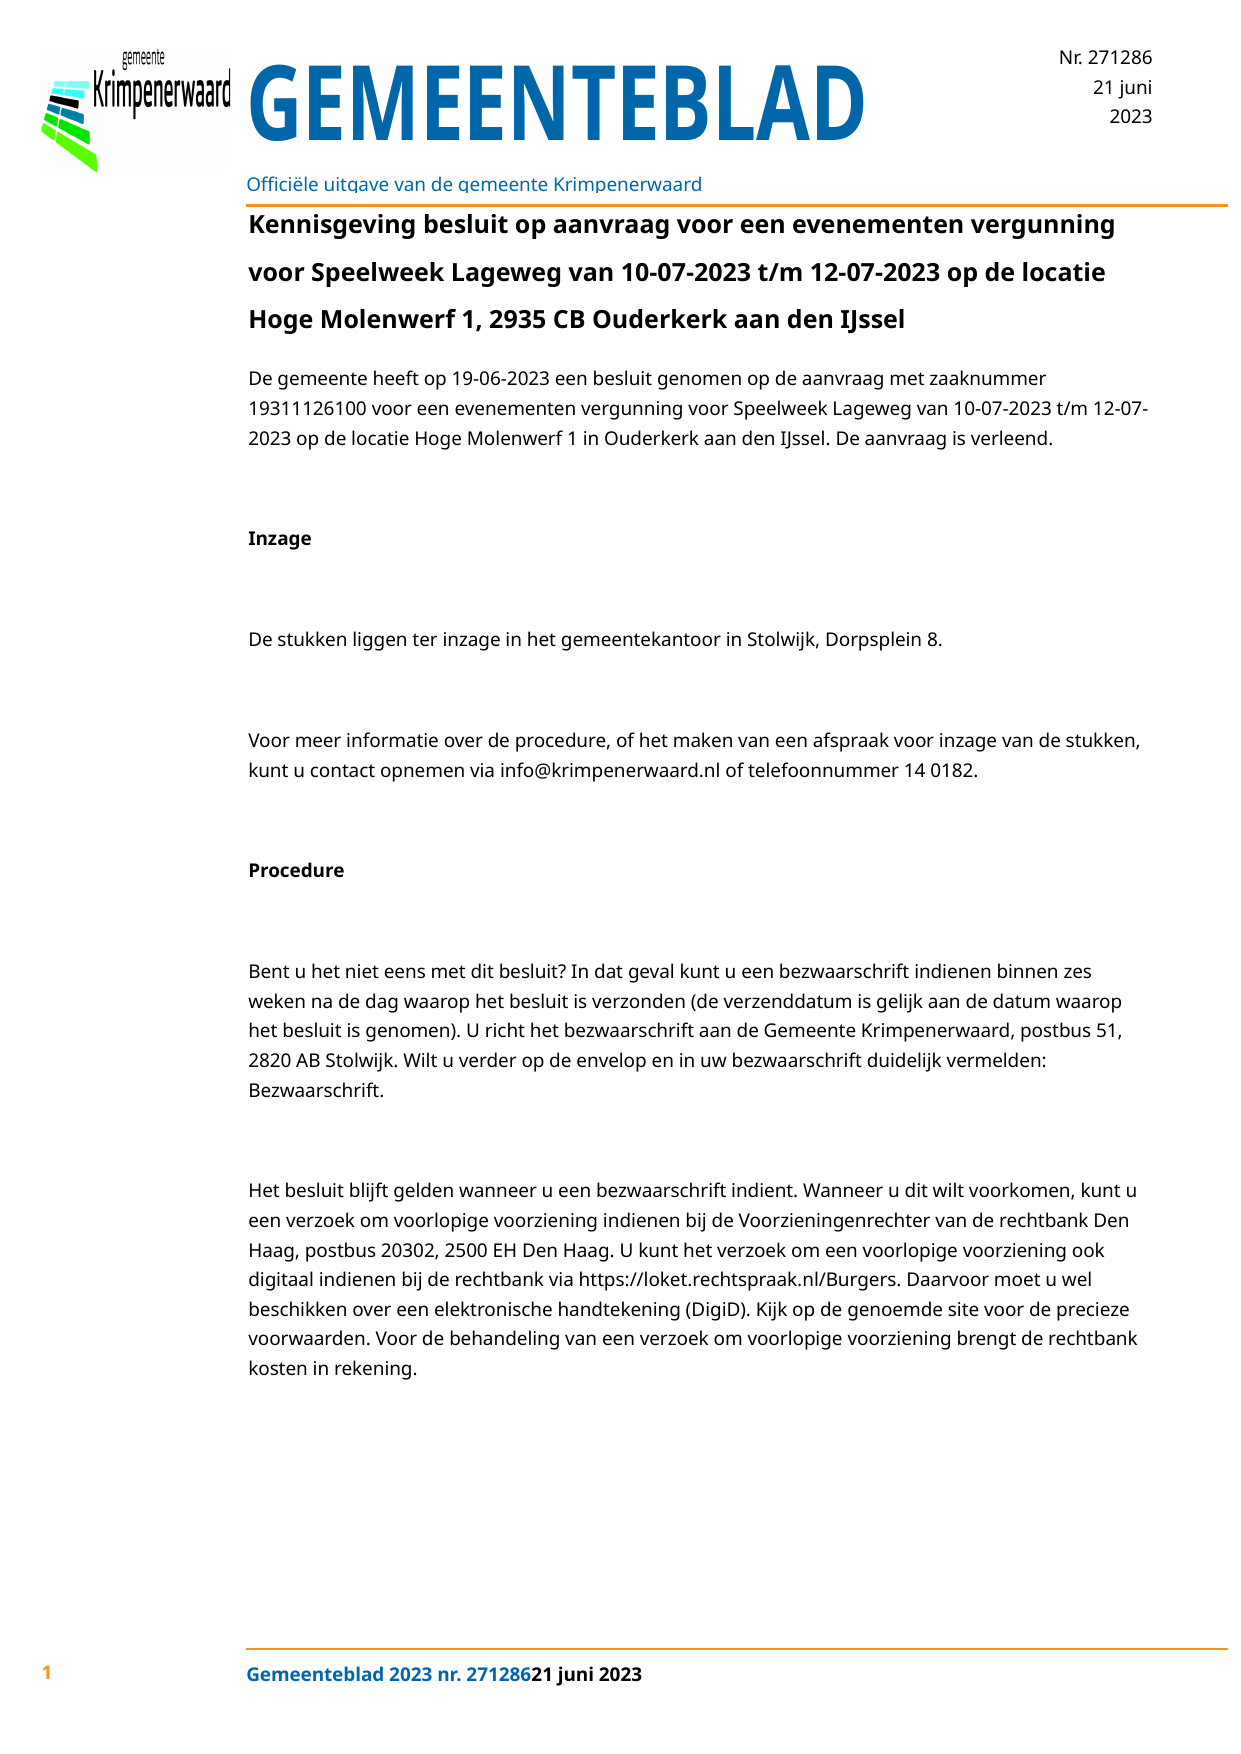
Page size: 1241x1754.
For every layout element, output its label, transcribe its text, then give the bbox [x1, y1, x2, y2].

text Kennisgeving besluit op aanvraag voor een evenementen vergunning voor Speelweek Lageweg van 10-07-2023 t/m 12-07-2023 op de locatie Hoge Molenwerf 1, 2935 CB Ouderkerk aan den IJssel [248, 207, 1152, 336]
text Voor meer informatie over de procedure, of het maken van een afspraak voor inzage van de stukken, kunt u contact opnemen via info@krimpenerwaard.nl of telefoonnummer 14 0182. [248, 727, 1152, 782]
text Procedure [248, 858, 1152, 883]
text De gemeente heeft op 19-06-2023 een besluit genomen op de aanvraag met zaaknummer 19311126100 voor een evenementen vergunning voor Speelweek Lageweg van 10-07-2023 t/m 12-07-2023 op de locatie Hoge Molenwerf 1 in Ouderkerk aan den IJssel. De aanvraag is verleend. [248, 366, 1152, 450]
text Het besluit blijft gelden wanneer u een bezwaarschrift indient. Wanneer u dit wilt voorkomen, kunt u een verzoek om voorlopige voorziening indienen bij de Voorzieningenrechter van de rechtbank Den Haag, postbus 20302, 2500 EH Den Haag. U kunt het verzoek om een voorlopige voorziening ook digitaal indienen bij de rechtbank via https://loket.rechtspraak.nl/Burgers. Daarvoor moet u wel beschikken over een elektronische handtekening (DigiD). Kijk op de genoemde site voor de precieze voorwaarden. Voor de behandeling van een verzoek om voorlopige voorziening brengt de rechtbank kosten in rekening. [248, 1178, 1152, 1381]
picture [41, 47, 231, 172]
text Inzage [248, 526, 1152, 551]
text De stukken liggen ter inzage in het gemeentekantoor in Stolwijk, Dorpsplein 8. [248, 626, 1152, 652]
text Bent u het niet eens met dit besluit? In dat geval kunt u een bezwaarschrift indienen binnen zes weken na de dag waarop het besluit is verzonden (de verzenddatum is gelijk aan de datum waarop het besluit is genomen). U richt het bezwaarschrift aan de Gemeente Krimpenerwaard, postbus 51, 2820 AB Stolwijk. Wilt u verder op de envelop en in uw bezwaarschrift duidelijk vermelden: Bezwaarschrift. [248, 958, 1152, 1102]
